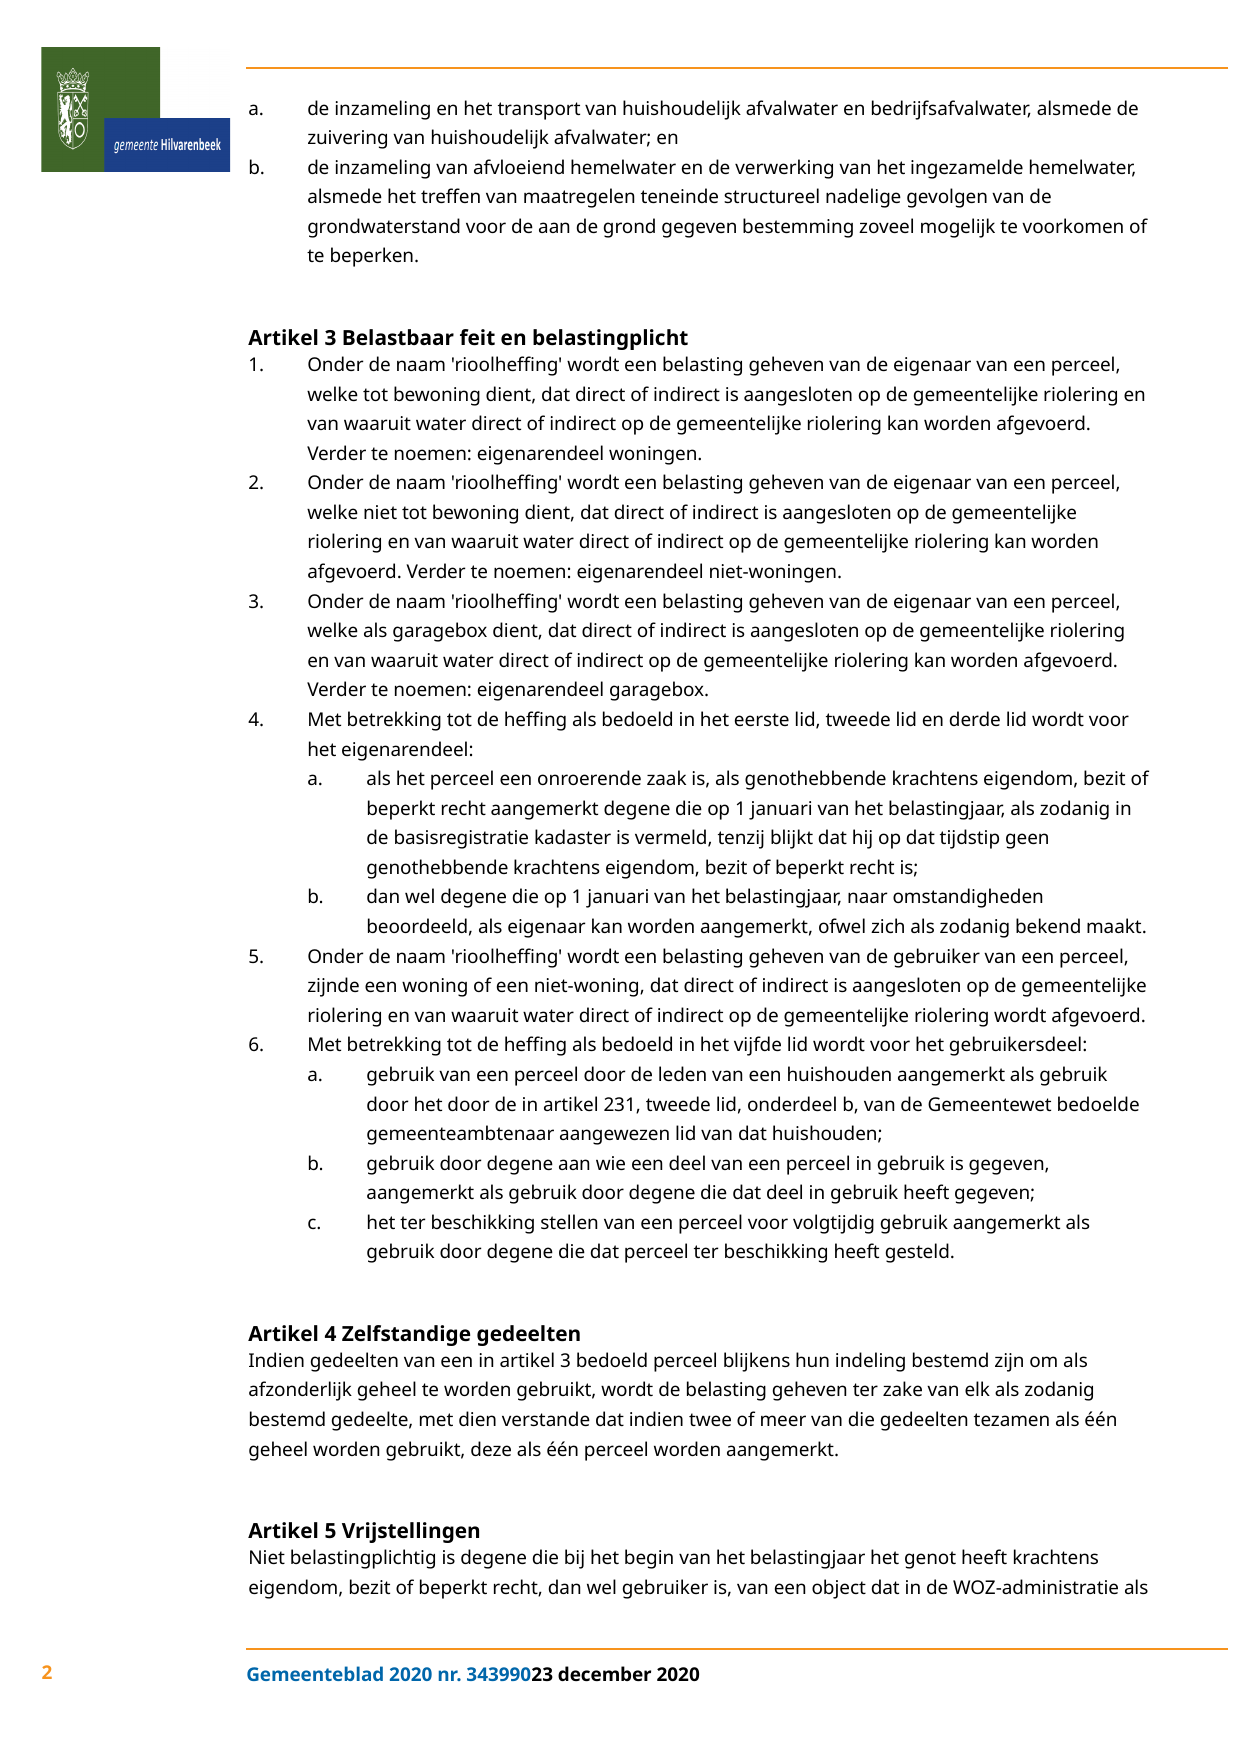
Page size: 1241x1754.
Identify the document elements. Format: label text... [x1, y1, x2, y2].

list Onder de naam 'rioolheffing' wordt een belasting geheven van de eigenaar van een perceel, welke niet tot bewoning dient, dat direct of indirect is aangesloten op de gemeentelijke riolering en van waaruit water direct of indirect op de gemeentelijke riolering kan worden afgevoerd. Verder te noemen: eigenarendeel niet-woningen. [248, 469, 1152, 584]
list Met betrekking tot de heffing als bedoeld in het vijfde lid wordt voor het gebruikersdeel: [248, 1032, 1152, 1057]
text Indien gedeelten van een in artikel 3 bedoeld perceel blijkens hun indeling bestemd zijn om als afzonderlijk geheel te worden gebruikt, wordt de belasting geheven ter zake van elk als zodanig bestemd gedeelte, met dien verstande dat indien twee of meer van die gedeelten tezamen als één geheel worden gebruikt, deze als één perceel worden aangemerkt. [248, 1347, 1152, 1462]
list het ter beschikking stellen van een perceel voor volgtijdig gebruik aangemerkt als gebruik door degene die dat perceel ter beschikking heeft gesteld. [307, 1209, 1152, 1264]
text Artikel 4 Zelfstandige gedeelten [248, 1319, 1152, 1347]
list Onder de naam 'rioolheffing' wordt een belasting geheven van de eigenaar van een perceel, welke tot bewoning dient, dat direct of indirect is aangesloten op de gemeentelijke riolering en van waaruit water direct of indirect op de gemeentelijke riolering kan worden afgevoerd. Verder te noemen: eigenarendeel woningen. [248, 351, 1152, 466]
list als het perceel een onroerende zaak is, als genothebbende krachtens eigendom, bezit of beperkt recht aangemerkt degene die op 1 januari van het belastingjaar, als zodanig in de basisregistratie kadaster is vermeld, tenzij blijkt dat hij op dat tijdstip geen genothebbende krachtens eigendom, bezit of beperkt recht is; [307, 765, 1152, 880]
list gebruik van een perceel door de leden van een huishouden aangemerkt als gebruik door het door de in artikel 231, tweede lid, onderdeel b, van de Gemeentewet bedoelde gemeenteambtenaar aangewezen lid van dat huishouden; [307, 1061, 1152, 1146]
list Met betrekking tot de heffing als bedoeld in het eerste lid, tweede lid en derde lid wordt voor het eigenarendeel: [248, 706, 1152, 761]
list gebruik door degene aan wie een deel van een perceel in gebruik is gegeven, aangemerkt als gebruik door degene die dat deel in gebruik heeft gegeven; [307, 1150, 1152, 1205]
text Artikel 5 Vrijstellingen [248, 1516, 1152, 1544]
text Niet belastingplichtig is degene die bij het begin van het belastingjaar het genot heeft krachtens eigendom, bezit of beperkt recht, dan wel gebruiker is, van een object dat in de WOZ-administratie als [248, 1544, 1152, 1599]
list Onder de naam 'rioolheffing' wordt een belasting geheven van de eigenaar van een perceel, welke als garagebox dient, dat direct of indirect is aangesloten op de gemeentelijke riolering en van waaruit water direct of indirect op de gemeentelijke riolering kan worden afgevoerd. Verder te noemen: eigenarendeel garagebox. [248, 588, 1152, 702]
list de inzameling van afvloeiend hemelwater en de verwerking van het ingezamelde hemelwater, alsmede het treffen van maatregelen teneinde structureel nadelige gevolgen van de grondwaterstand voor de aan de grond gegeven bestemming zoveel mogelijk te voorkomen of te beperken. [248, 154, 1152, 268]
text Artikel 3 Belastbaar feit en belastingplicht [248, 323, 1152, 351]
picture [41, 47, 231, 172]
list de inzameling en het transport van huishoudelijk afvalwater en bedrijfsafvalwater, alsmede de zuivering van huishoudelijk afvalwater; en [248, 95, 1152, 150]
list dan wel degene die op 1 januari van het belastingjaar, naar omstandigheden beoordeeld, als eigenaar kan worden aangemerkt, ofwel zich als zodanig bekend maakt. [307, 884, 1152, 939]
list Onder de naam 'rioolheffing' wordt een belasting geheven van de gebruiker van een perceel, zijnde een woning of een niet-woning, dat direct of indirect is aangesloten op de gemeentelijke riolering en van waaruit water direct of indirect op de gemeentelijke riolering wordt afgevoerd. [248, 943, 1152, 1028]
